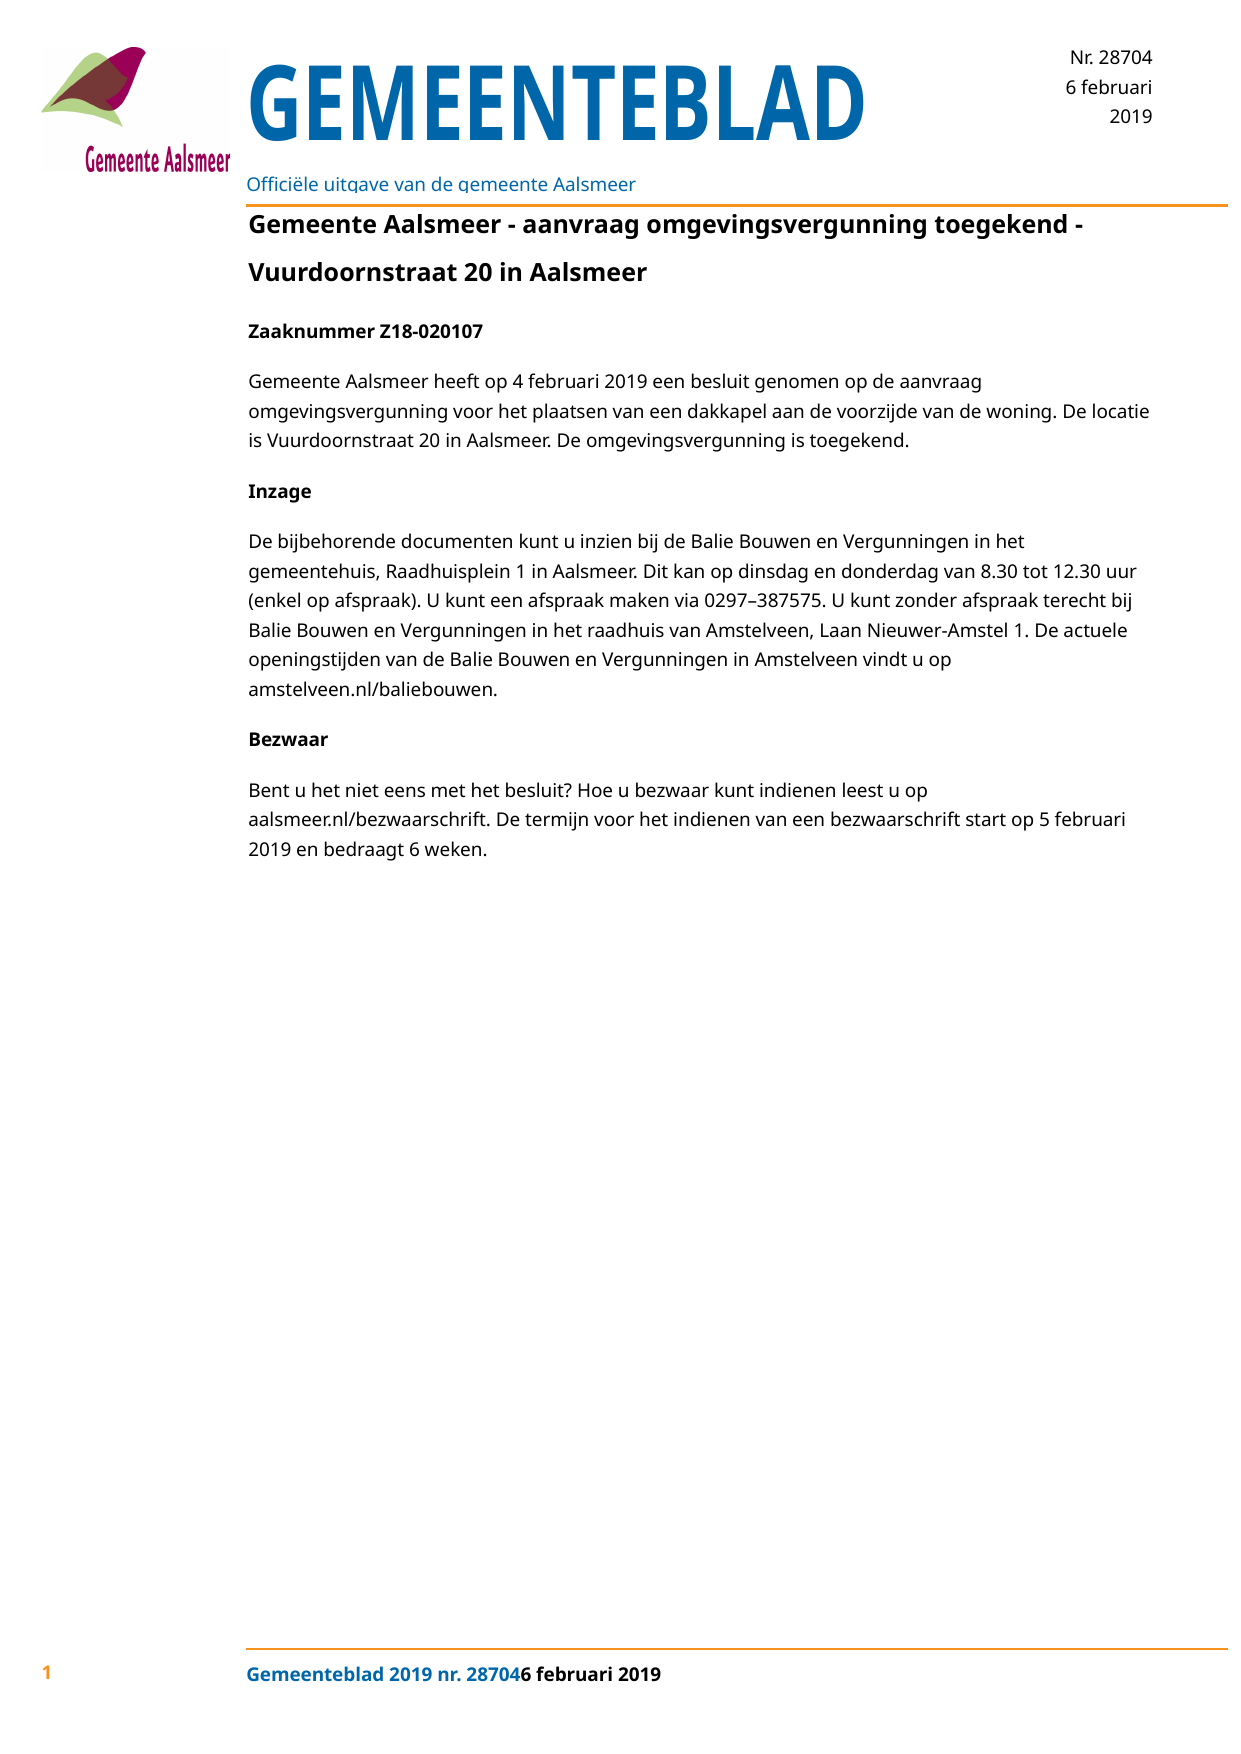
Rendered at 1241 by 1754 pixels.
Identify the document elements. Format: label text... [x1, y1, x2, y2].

text Inzage [248, 478, 1152, 504]
text Zaaknummer Z18-020107 [248, 318, 1152, 344]
text Gemeente Aalsmeer - aanvraag omgevingsvergunning toegekend - Vuurdoornstraat 20 in Aalsmeer [248, 207, 1152, 288]
text De bijbehorende documenten kunt u inzien bij de Balie Bouwen en Vergunningen in het gemeentehuis, Raadhuisplein 1 in Aalsmeer. Dit kan op dinsdag en donderdag van 8.30 tot 12.30 uur (enkel op afspraak). U kunt een afspraak maken via 0297–387575. U kunt zonder afspraak terecht bij Balie Bouwen en Vergunningen in het raadhuis van Amstelveen, Laan Nieuwer-Amstel 1. De actuele openingstijden van de Balie Bouwen en Vergunningen in Amstelveen vindt u op amstelveen.nl/baliebouwen. [248, 528, 1152, 702]
text Bezwaar [248, 727, 1152, 752]
text Bent u het niet eens met het besluit? Hoe u bezwaar kunt indienen leest u op aalsmeer.nl/bezwaarschrift. De termijn voor het indienen van een bezwaarschrift start op 5 februari 2019 en bedraagt 6 weken. [248, 777, 1152, 862]
text Gemeente Aalsmeer heeft op 4 februari 2019 een besluit genomen op de aanvraag omgevingsvergunning voor het plaatsen van een dakkapel aan de voorzijde van de woning. De locatie is Vuurdoornstraat 20 in Aalsmeer. De omgevingsvergunning is toegekend. [248, 368, 1152, 453]
picture [41, 47, 231, 172]
